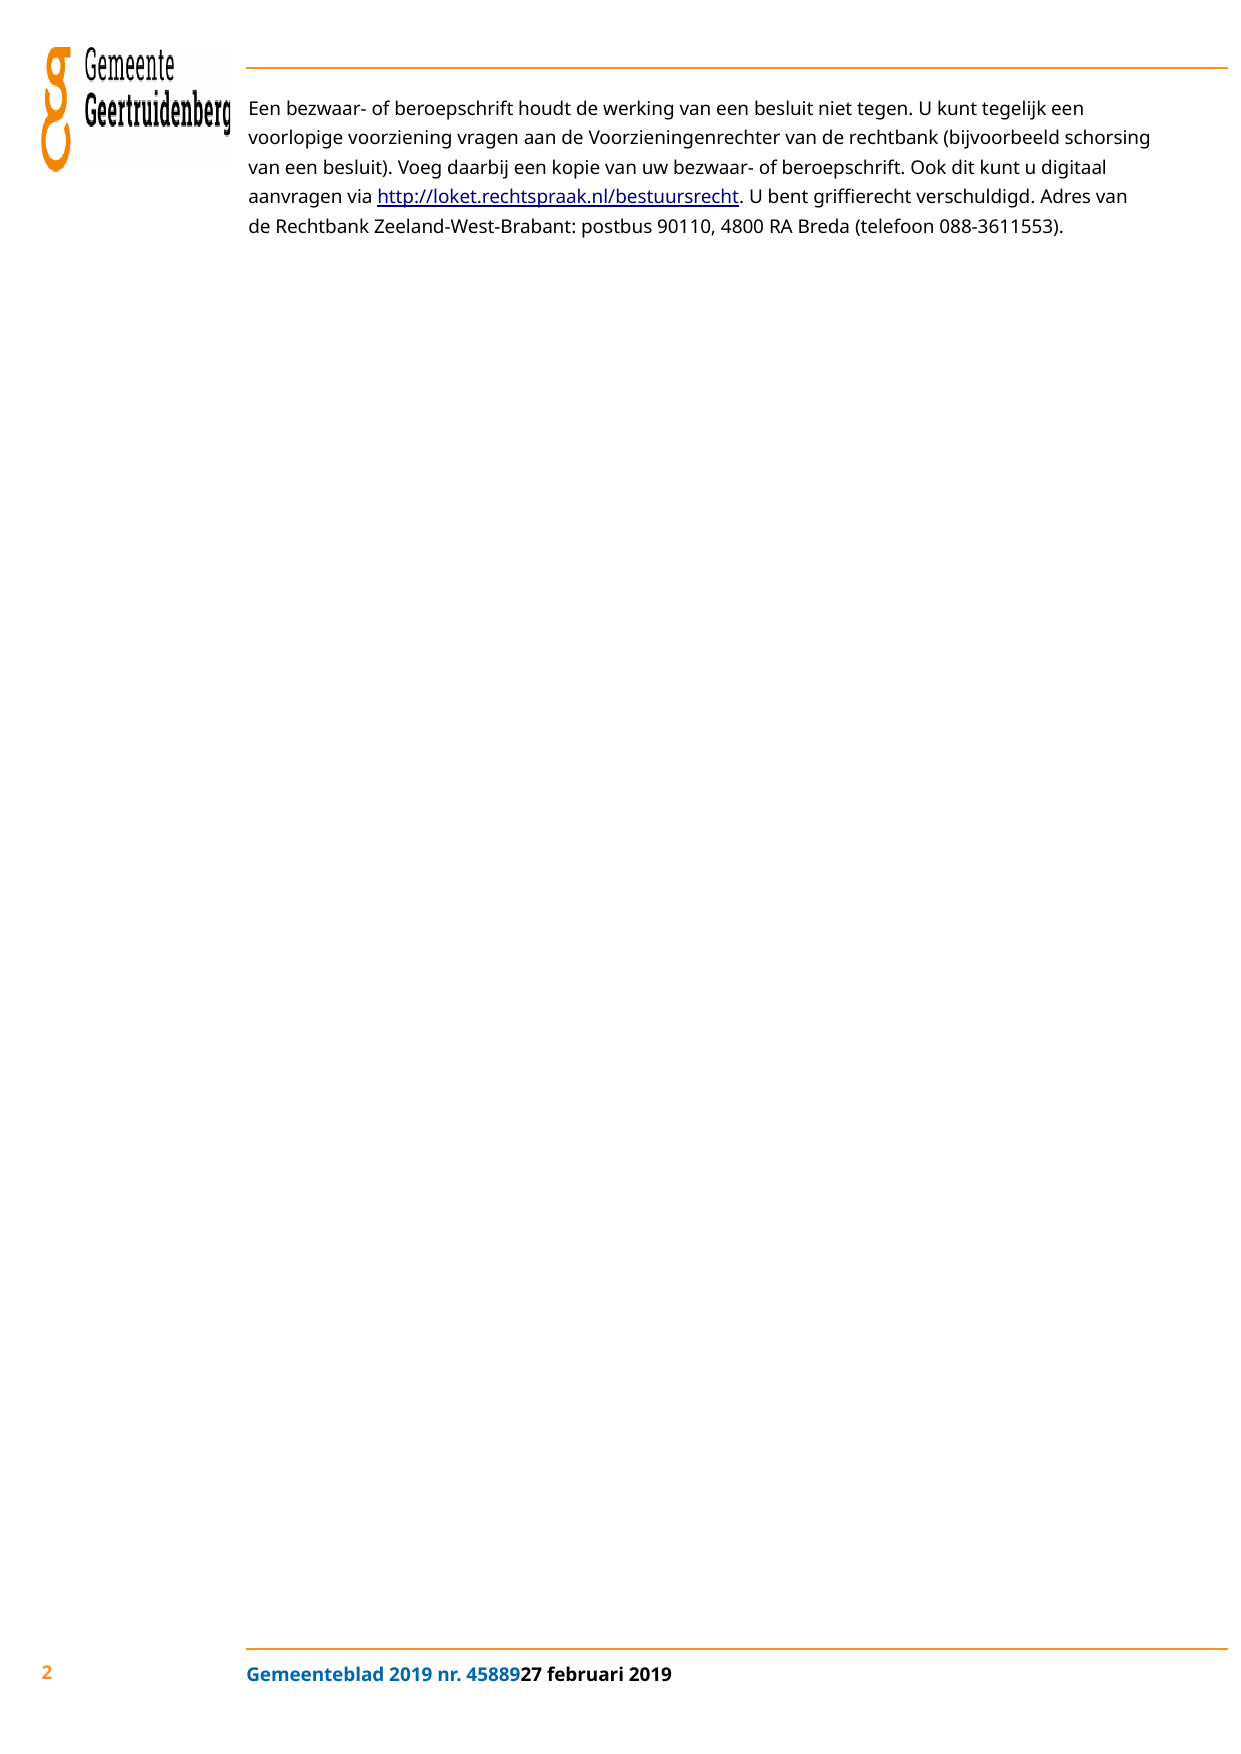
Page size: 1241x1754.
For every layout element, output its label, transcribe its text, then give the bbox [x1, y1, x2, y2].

text Een bezwaar- of beroepschrift houdt de werking van een besluit niet tegen. U kunt tegelijk een voorlopige voorziening vragen aan de Voorzieningenrechter van de rechtbank (bijvoorbeeld schorsing van een besluit). Voeg daarbij een kopie van uw bezwaar- of beroepschrift. Ook dit kunt u digitaal aanvragen via http://loket.rechtspraak.nl/bestuursrecht. U bent griffierecht verschuldigd. Adres van de Rechtbank Zeeland-West-Brabant: postbus 90110, 4800 RA Breda (telefoon 088-3611553). [248, 95, 1152, 239]
picture [41, 47, 231, 172]
